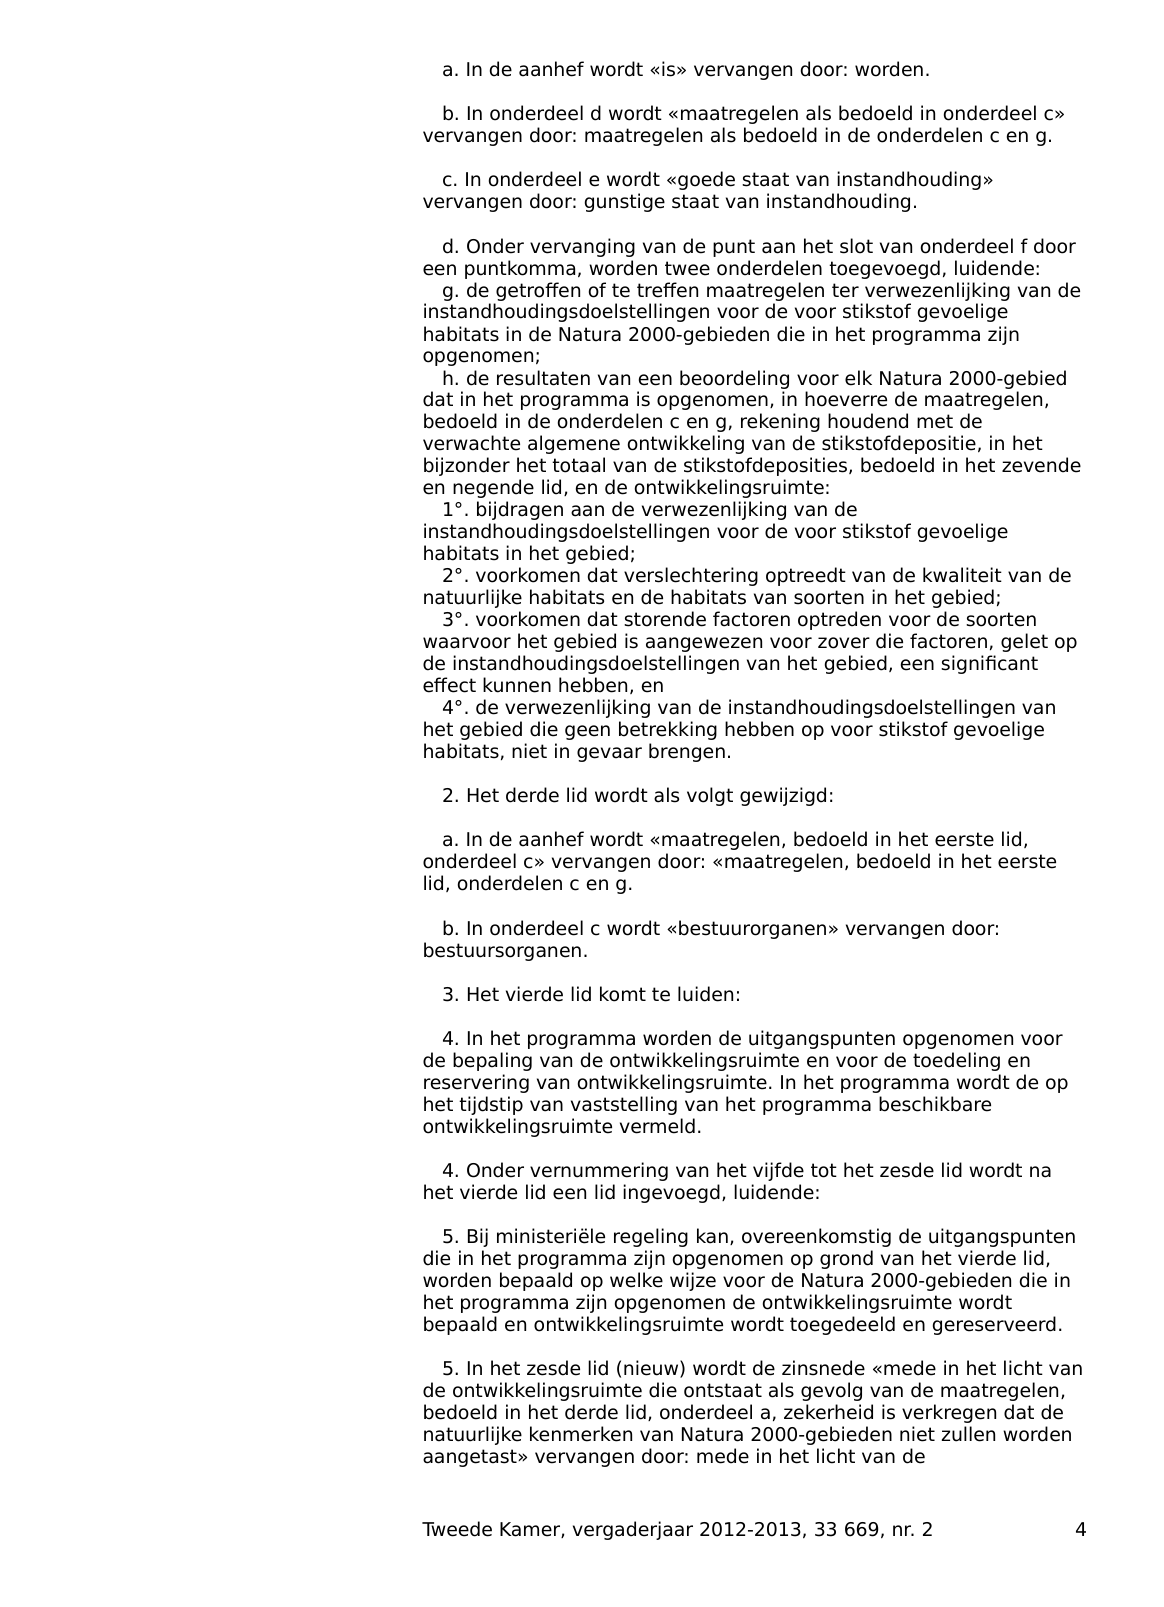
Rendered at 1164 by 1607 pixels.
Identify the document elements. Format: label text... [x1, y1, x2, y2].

text 5. In het zesde lid (nieuw) wordt de zinsnede «mede in het licht van de ontwikkelingsruimte die ontstaat als gevolg van de maatregelen, bedoeld in het derde lid, onderdeel a, zekerheid is verkregen dat de natuurlijke kenmerken van Natura 2000-gebieden niet zullen worden aangetast» vervangen door: mede in het licht van de [422, 1358, 1087, 1468]
text c. In onderdeel e wordt «goede staat van instandhouding» vervangen door: gunstige staat van instandhouding. [422, 169, 1087, 213]
text 2. Het derde lid wordt als volgt gewijzigd: [422, 785, 1087, 807]
text h. de resultaten van een beoordeling voor elk Natura 2000-gebied dat in het programma is opgenomen, in hoeverre de maatregelen, bedoeld in de onderdelen c en g, rekening houdend met de verwachte algemene ontwikkeling van de stikstofdepositie, in het bijzonder het totaal van de stikstofdeposities, bedoeld in het zevende en negende lid, en de ontwikkelingsruimte: [422, 367, 1087, 499]
text 5. Bij ministeriële regeling kan, overeenkomstig de uitgangspunten die in het programma zijn opgenomen op grond van het vierde lid, worden bepaald op welke wijze voor de Natura 2000-gebieden die in het programma zijn opgenomen de ontwikkelingsruimte wordt bepaald en ontwikkelingsruimte wordt toegedeeld en gereserveerd. [422, 1226, 1087, 1336]
text g. de getroffen of te treffen maatregelen ter verwezenlijking van de instandhoudingsdoelstellingen voor de voor stikstof gevoelige habitats in de Natura 2000-gebieden die in het programma zijn opgenomen; [422, 279, 1087, 367]
text a. In de aanhef wordt «is» vervangen door: worden. [422, 59, 1087, 81]
text 3. Het vierde lid komt te luiden: [422, 984, 1087, 1006]
text d. Onder vervanging van de punt aan het slot van onderdeel f door een puntkomma, worden twee onderdelen toegevoegd, luidende: [422, 236, 1087, 279]
text 1°. bijdragen aan de verwezenlijking van de instandhoudingsdoelstellingen voor de voor stikstof gevoelige habitats in het gebied; [422, 499, 1087, 565]
text 4. Onder vernummering van het vijfde tot het zesde lid wordt na het vierde lid een lid ingevoegd, luidende: [422, 1160, 1087, 1204]
text a. In de aanhef wordt «maatregelen, bedoeld in het eerste lid, onderdeel c» vervangen door: «maatregelen, bedoeld in het eerste lid, onderdelen c en g. [422, 829, 1087, 895]
text 2°. voorkomen dat verslechtering optreedt van de kwaliteit van de natuurlijke habitats en de habitats van soorten in het gebied; [422, 565, 1087, 609]
text b. In onderdeel c wordt «bestuurorganen» vervangen door: bestuursorganen. [422, 917, 1087, 961]
text 4°. de verwezenlijking van de instandhoudingsdoelstellingen van het gebied die geen betrekking hebben op voor stikstof gevoelige habitats, niet in gevaar brengen. [422, 697, 1087, 763]
text 3°. voorkomen dat storende factoren optreden voor de soorten waarvoor het gebied is aangewezen voor zover die factoren, gelet op de instandhoudingsdoelstellingen van het gebied, een significant effect kunnen hebben, en [422, 609, 1087, 697]
text b. In onderdeel d wordt «maatregelen als bedoeld in onderdeel c» vervangen door: maatregelen als bedoeld in de onderdelen c en g. [422, 103, 1087, 147]
text 4. In het programma worden de uitgangspunten opgenomen voor de bepaling van de ontwikkelingsruimte en voor de toedeling en reservering van ontwikkelingsruimte. In het programma wordt de op het tijdstip van vaststelling van het programma beschikbare ontwikkelingsruimte vermeld. [422, 1028, 1087, 1138]
